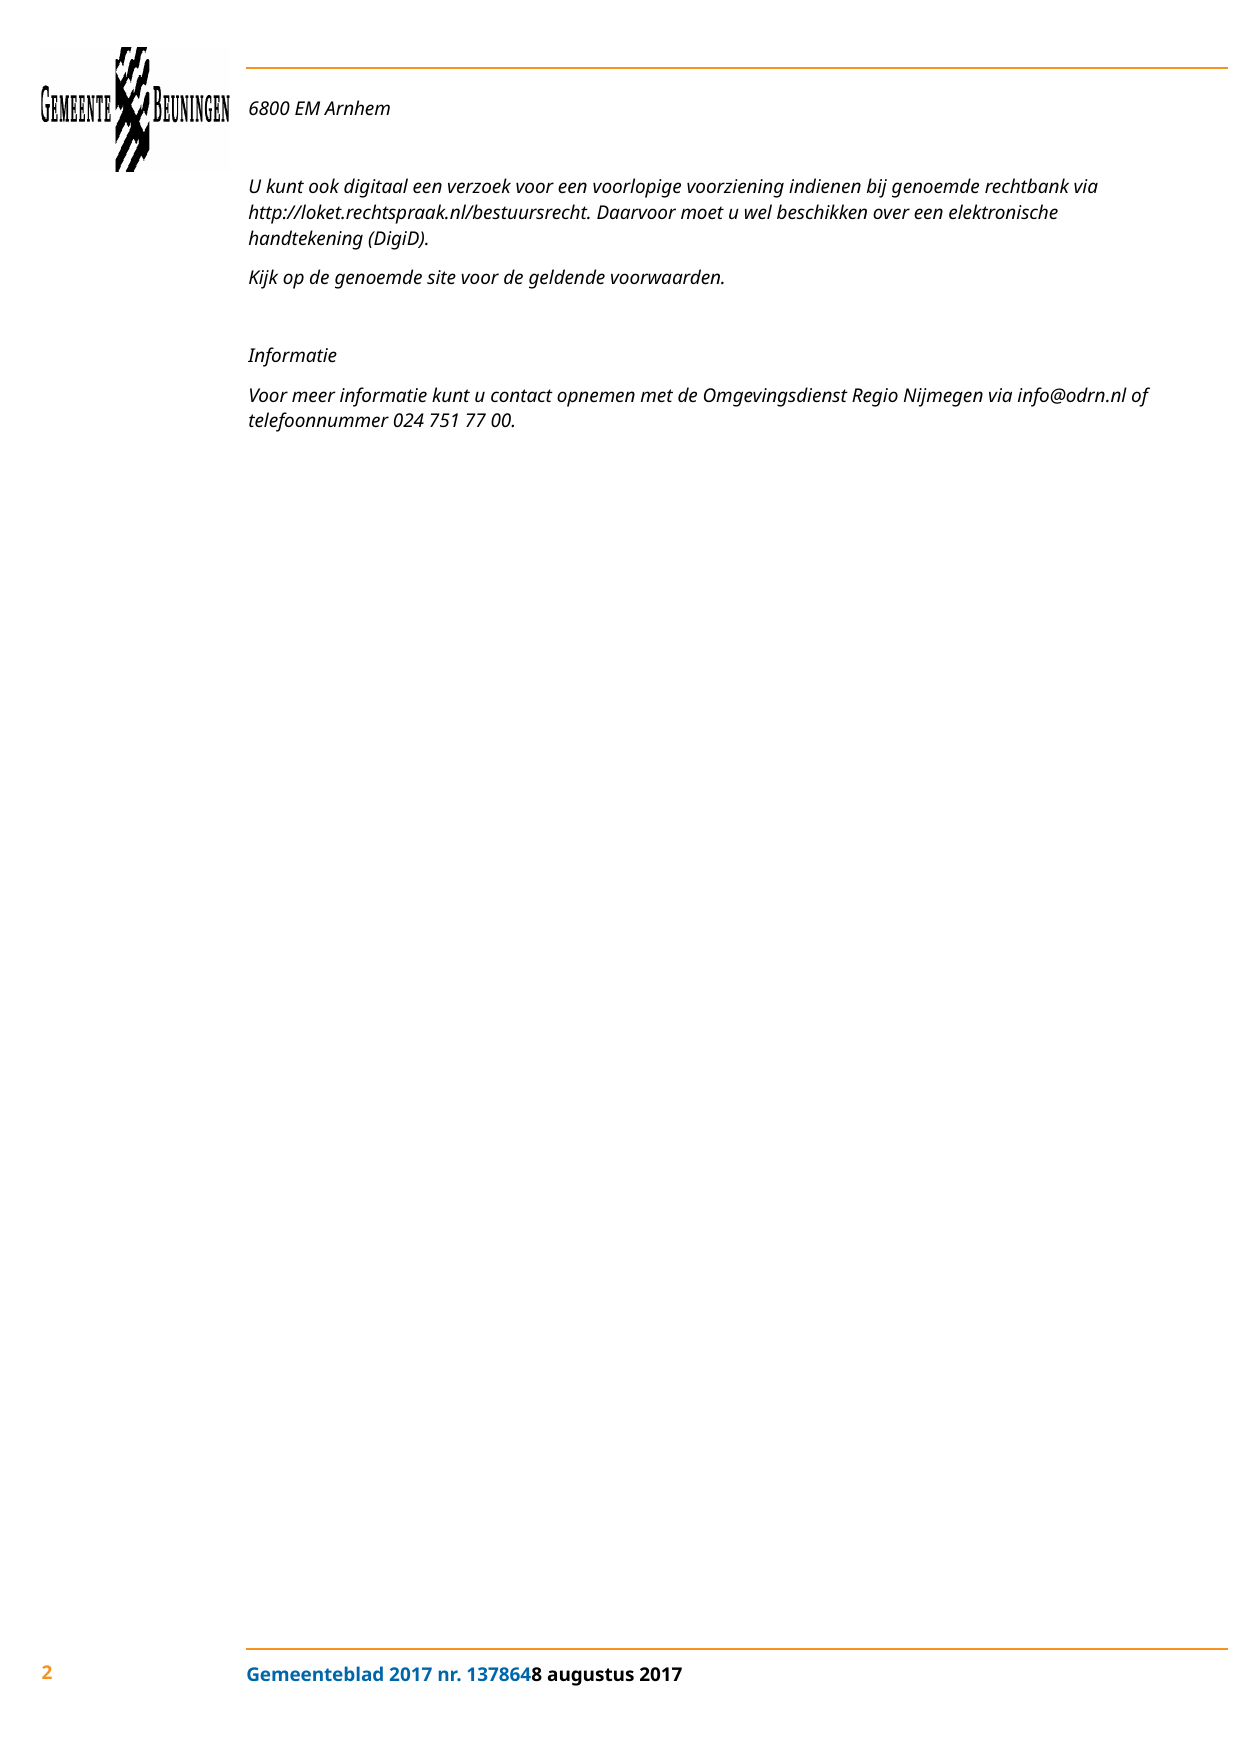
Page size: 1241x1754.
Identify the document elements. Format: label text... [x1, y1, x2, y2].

text 6800 EM Arnhem [248, 95, 1152, 121]
text U kunt ook digitaal een verzoek voor een voorlopige voorziening indienen bij genoemde rechtbank via http://loket.rechtspraak.nl/bestuursrecht. Daarvoor moet u wel beschikken over een elektronische handtekening (DigiD). [248, 173, 1152, 251]
text Voor meer informatie kunt u contact opnemen met de Omgevingsdienst Regio Nijmegen via info@odrn.nl of telefoonnummer 024 751 77 00. [248, 382, 1152, 433]
text Informatie [248, 343, 1152, 368]
text Kijk op de genoemde site voor de geldende voorwaarden. [248, 264, 1152, 290]
picture [41, 47, 231, 172]
